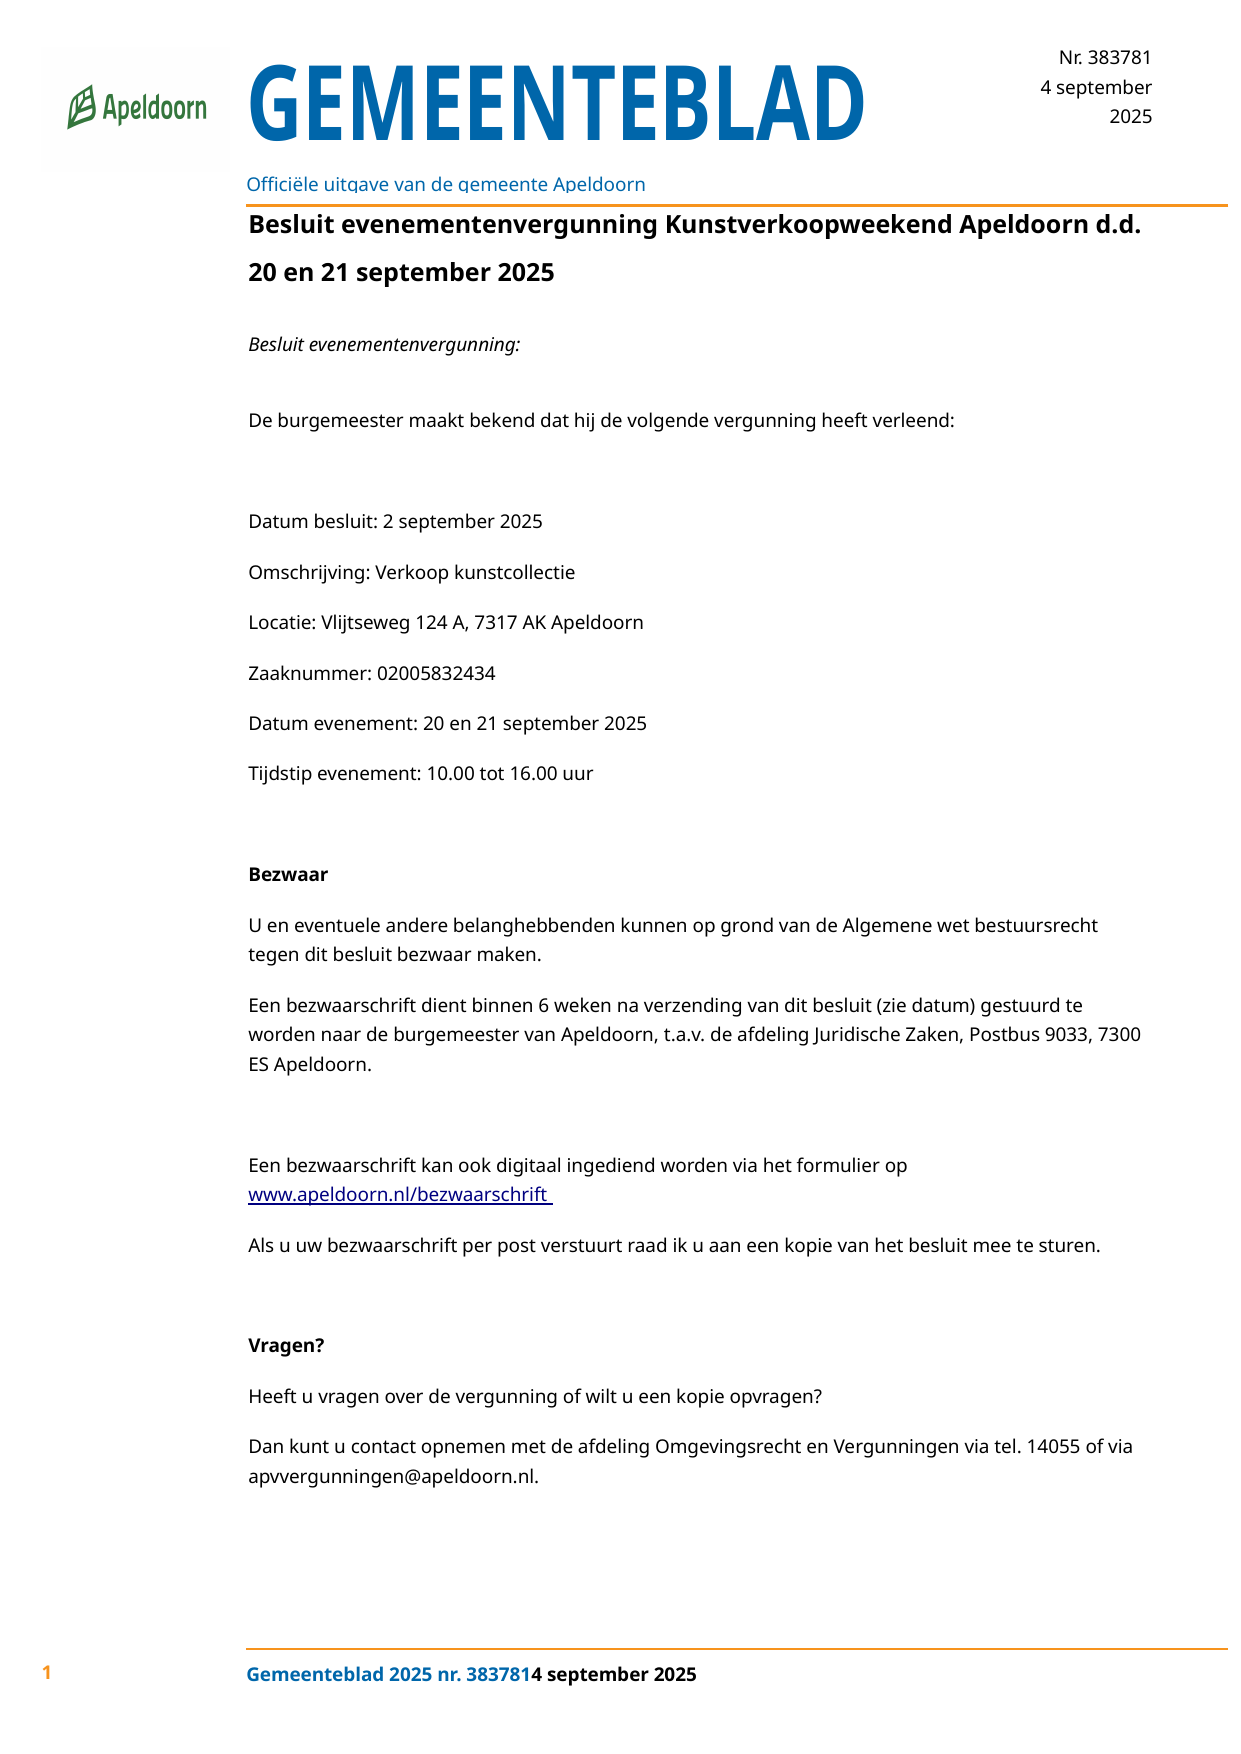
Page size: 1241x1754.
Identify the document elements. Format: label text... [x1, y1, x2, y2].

text Datum besluit: 2 september 2025 [248, 508, 1152, 534]
text Heeft u vragen over de vergunning of wilt u een kopie opvragen? [248, 1383, 1152, 1409]
text De burgemeester maakt bekend dat hij de volgende vergunning heeft verleend: [248, 408, 1152, 433]
text Omschrijving: Verkoop kunstcollectie [248, 559, 1152, 584]
text U en eventuele andere belanghebbenden kunnen op grond van de Algemene wet bestuursrecht tegen dit besluit bezwaar maken. [248, 912, 1152, 967]
text Dan kunt u contact opnemen met de afdeling Omgevingsrecht en Vergunningen via tel. 14055 of via apvvergunningen@apeldoorn.nl. [248, 1433, 1152, 1489]
text Vragen? [248, 1333, 1152, 1358]
text Bezwaar [248, 861, 1152, 887]
text Zaaknummer: 02005832434 [248, 660, 1152, 685]
text Besluit evenementenvergunning Kunstverkoopweekend Apeldoorn d.d. 20 en 21 september 2025 [248, 207, 1152, 288]
text Besluit evenementenvergunning: [248, 331, 1152, 357]
text Een bezwaarschrift kan ook digitaal ingediend worden via het formulier op www.apeldoorn.nl/bezwaarschrift [248, 1152, 1152, 1207]
picture [41, 47, 231, 172]
text Tijdstip evenement: 10.00 tot 16.00 uur [248, 761, 1152, 786]
text Als u uw bezwaarschrift per post verstuurt raad ik u aan een kopie van het besluit mee te sturen. [248, 1232, 1152, 1257]
text Locatie: Vlijtseweg 124 A, 7317 AK Apeldoorn [248, 609, 1152, 635]
text Een bezwaarschrift dient binnen 6 weken na verzending van dit besluit (zie datum) gestuurd te worden naar de burgemeester van Apeldoorn, t.a.v. de afdeling Juridische Zaken, Postbus 9033, 7300 ES Apeldoorn. [248, 992, 1152, 1077]
text Datum evenement: 20 en 21 september 2025 [248, 710, 1152, 736]
